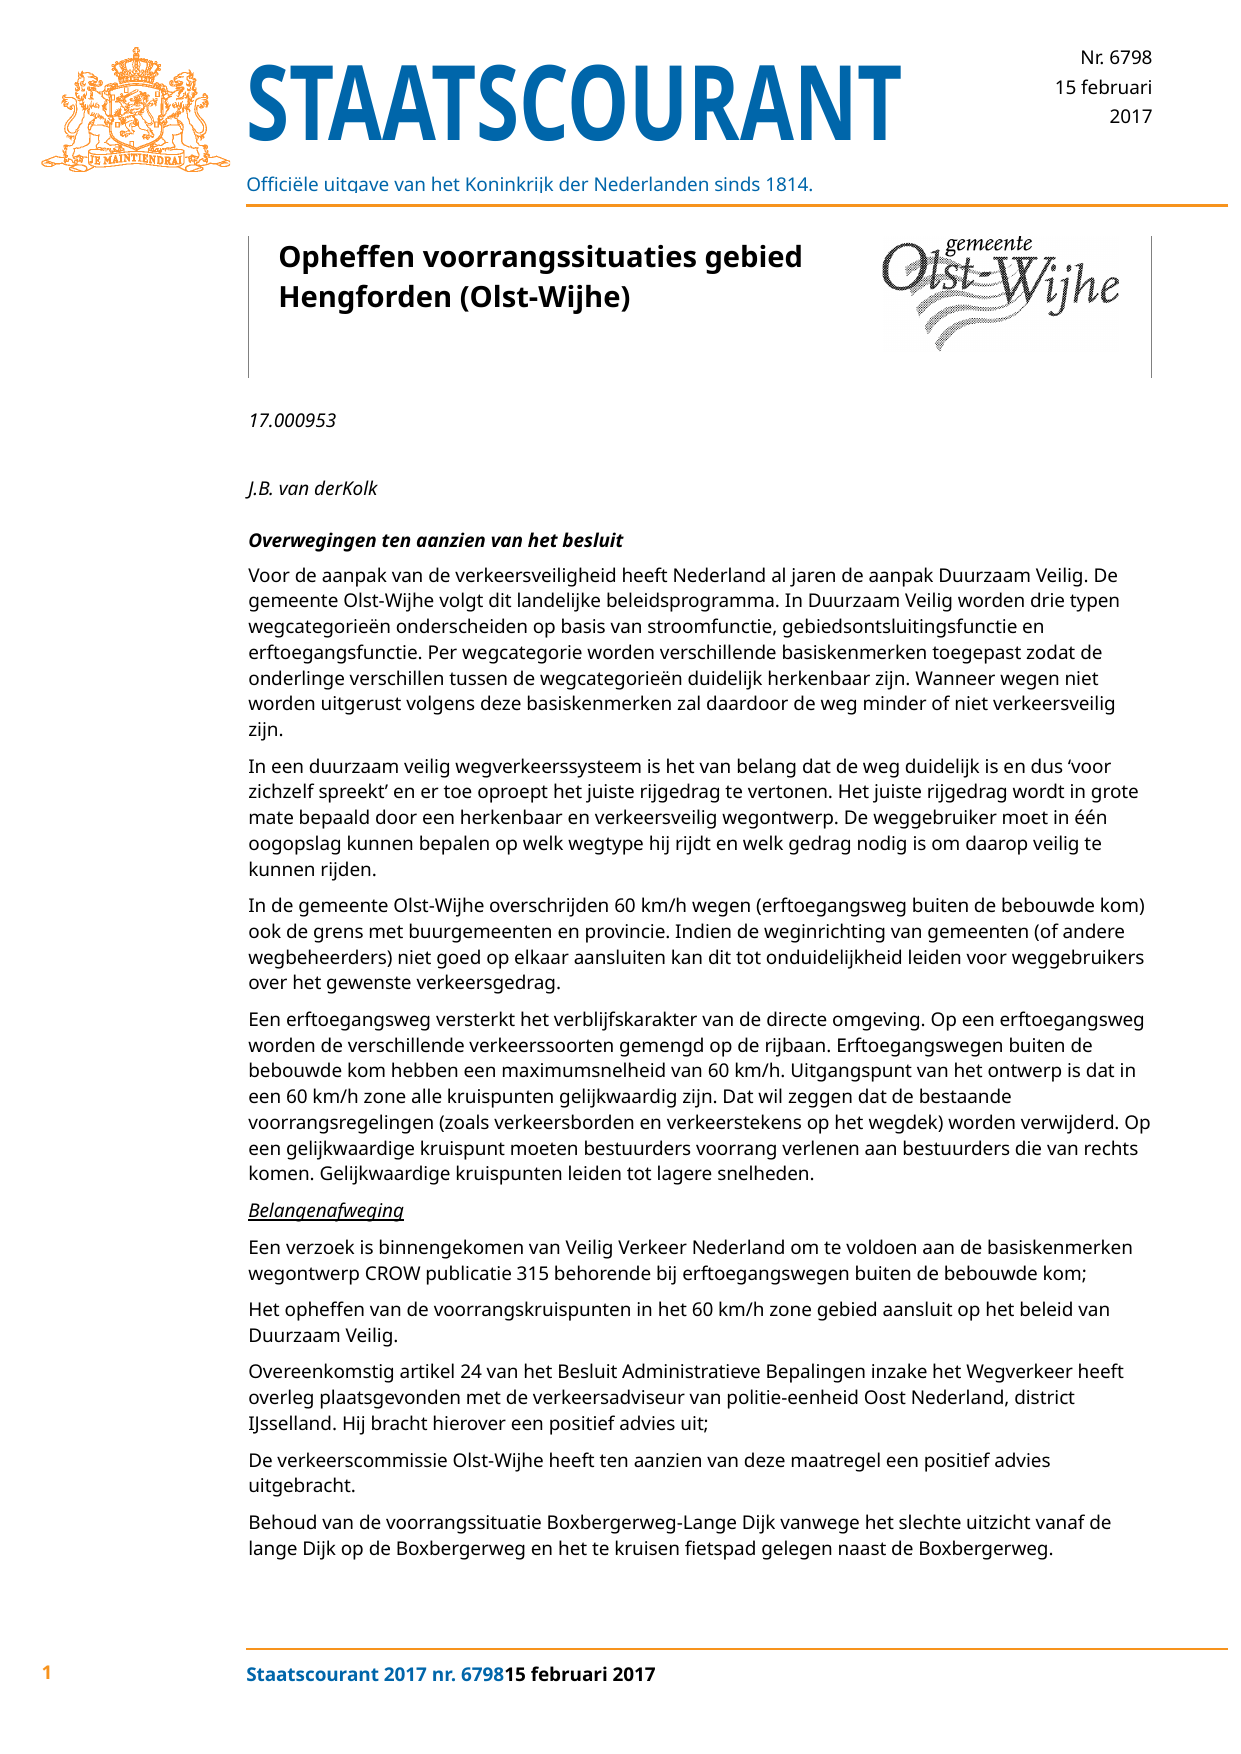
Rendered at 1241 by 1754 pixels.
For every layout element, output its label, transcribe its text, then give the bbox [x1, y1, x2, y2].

text Het opheffen van de voorrangskruispunten in het 60 km/h zone gebied aansluit op het beleid van Duurzaam Veilig. [248, 1296, 1152, 1348]
text In een duurzaam veilig wegverkeerssysteem is het van belang dat de weg duidelijk is en dus ‘voor zichzelf spreekt’ en er toe oproept het juiste rijgedrag te vertonen. Het juiste rijgedrag wordt in grote mate bepaald door een herkenbaar en verkeersveilig wegontwerp. De weggebruiker moet in één oogopslag kunnen bepalen op welk wegtype hij rijdt en welk gedrag nodig is om daarop veilig te kunnen rijden. [248, 753, 1152, 881]
table_header [850, 236, 1151, 378]
text 17.000953 [248, 407, 1152, 433]
text Een verzoek is binnengekomen van Veilig Verkeer Nederland om te voldoen aan de basiskenmerken wegontwerp CROW publicatie 315 behorende bij erftoegangswegen buiten de bebouwde kom; [248, 1234, 1152, 1285]
text J.B. van derKolk [248, 475, 1152, 501]
picture [41, 47, 231, 172]
text Behoud van de voorrangssituatie Boxbergerweg-Lange Dijk vanwege het slechte uitzicht vanaf de lange Dijk op de Boxbergerweg en het te kruisen fietspad gelegen naast de Boxbergerweg. [248, 1509, 1152, 1561]
text Een erftoegangsweg versterkt het verblijfskarakter van de directe omgeving. Op een erftoegangsweg worden de verschillende verkeerssoorten gemengd op de rijbaan. Erftoegangswegen buiten de bebouwde kom hebben een maximumsnelheid van 60 km/h. Uitgangspunt van het ontwerp is dat in een 60 km/h zone alle kruispunten gelijkwaardig zijn. Dat wil zeggen dat de bestaande voorrangsregelingen (zoals verkeersborden en verkeerstekens op het wegdek) worden verwijderd. Op een gelijkwaardige kruispunt moeten bestuurders voorrang verlenen aan bestuurders die van rechts komen. Gelijkwaardige kruispunten leiden tot lagere snelheden. [248, 1006, 1152, 1186]
text De verkeerscommissie Olst-Wijhe heeft ten aanzien van deze maatregel een positief advies uitgebracht. [248, 1447, 1152, 1498]
text Overwegingen ten aanzien van het besluit [248, 528, 1152, 553]
text Voor de aanpak van de verkeersveiligheid heeft Nederland al jaren de aanpak Duurzaam Veilig. De gemeente Olst-Wijhe volgt dit landelijke beleidsprogramma. In Duurzaam Veilig worden drie typen wegcategorieën onderscheiden op basis van stroomfunctie, gebiedsontsluitingsfunctie en erftoegangsfunctie. Per wegcategorie worden verschillende basiskenmerken toegepast zodat de onderlinge verschillen tussen de wegcategorieën duidelijk herkenbaar zijn. Wanneer wegen niet worden uitgerust volgens deze basiskenmerken zal daardoor de weg minder of niet verkeersveilig zijn. [248, 562, 1152, 742]
text Belangenafweging [248, 1197, 1152, 1223]
text Overeenkomstig artikel 24 van het Besluit Administratieve Bepalingen inzake het Wegverkeer heeft overleg plaatsgevonden met de verkeersadviseur van politie-eenheid Oost Nederland, district IJsselland. Hij bracht hierover een positief advies uit; [248, 1359, 1152, 1436]
picture [882, 236, 1119, 352]
text In de gemeente Olst-Wijhe overschrijden 60 km/h wegen (erftoegangsweg buiten de bebouwde kom) ook de grens met buurgemeenten en provincie. Indien de weginrichting van gemeenten (of andere wegbeheerders) niet goed op elkaar aansluiten kan dit tot onduidelijkheid leiden voor weggebruikers over het gewenste verkeersgedrag. [248, 892, 1152, 995]
table_header Opheffen voorrangssituaties gebied Hengforden (Olst-Wijhe) [249, 236, 850, 378]
